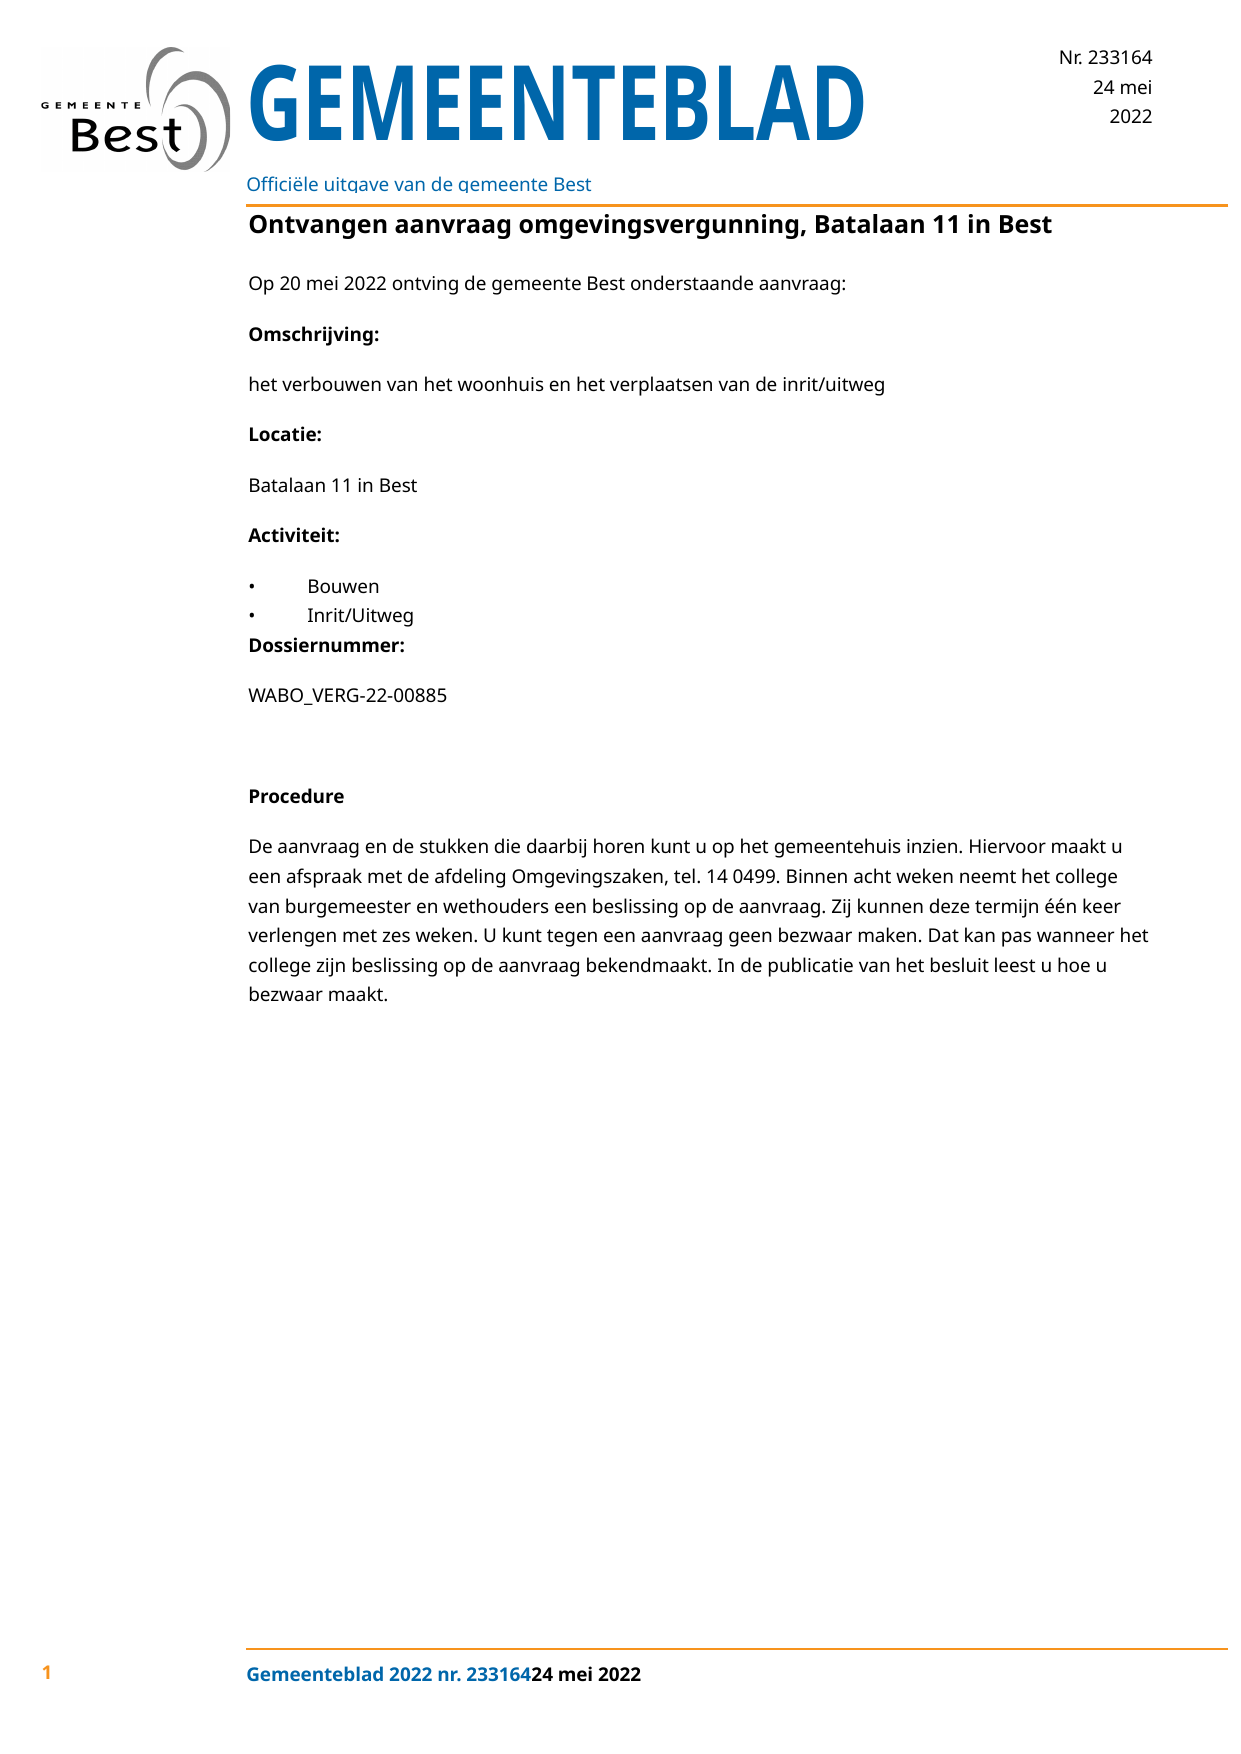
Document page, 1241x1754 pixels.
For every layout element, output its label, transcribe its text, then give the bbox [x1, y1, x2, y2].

text Procedure [248, 783, 1152, 809]
list Inrit/Uitweg [248, 602, 1152, 628]
text Ontvangen aanvraag omgevingsvergunning, Batalaan 11 in Best [248, 207, 1152, 241]
text Batalaan 11 in Best [248, 472, 1152, 498]
text Activiteit: [248, 522, 1152, 548]
list Bouwen [248, 573, 1152, 598]
text Op 20 mei 2022 ontving de gemeente Best onderstaande aanvraag: [248, 270, 1152, 296]
text het verbouwen van het woonhuis en het verplaatsen van de inrit/uitweg [248, 371, 1152, 397]
text Omschrijving: [248, 321, 1152, 346]
text WABO_VERG-22-00885 [248, 682, 1152, 708]
text De aanvraag en de stukken die daarbij horen kunt u op het gemeentehuis inzien. Hiervoor maakt u een afspraak met de afdeling Omgevingszaken, tel. 14 0499. Binnen acht weken neemt het college van burgemeester en wethouders een beslissing op de aanvraag. Zij kunnen deze termijn één keer verlengen met zes weken. U kunt tegen een aanvraag geen bezwaar maken. Dat kan pas wanneer het college zijn beslissing op de aanvraag bekendmaakt. In de publicatie van het besluit leest u hoe u bezwaar maakt. [248, 834, 1152, 1007]
picture [41, 47, 231, 172]
text Locatie: [248, 422, 1152, 447]
text Dossiernummer: [248, 632, 1152, 658]
